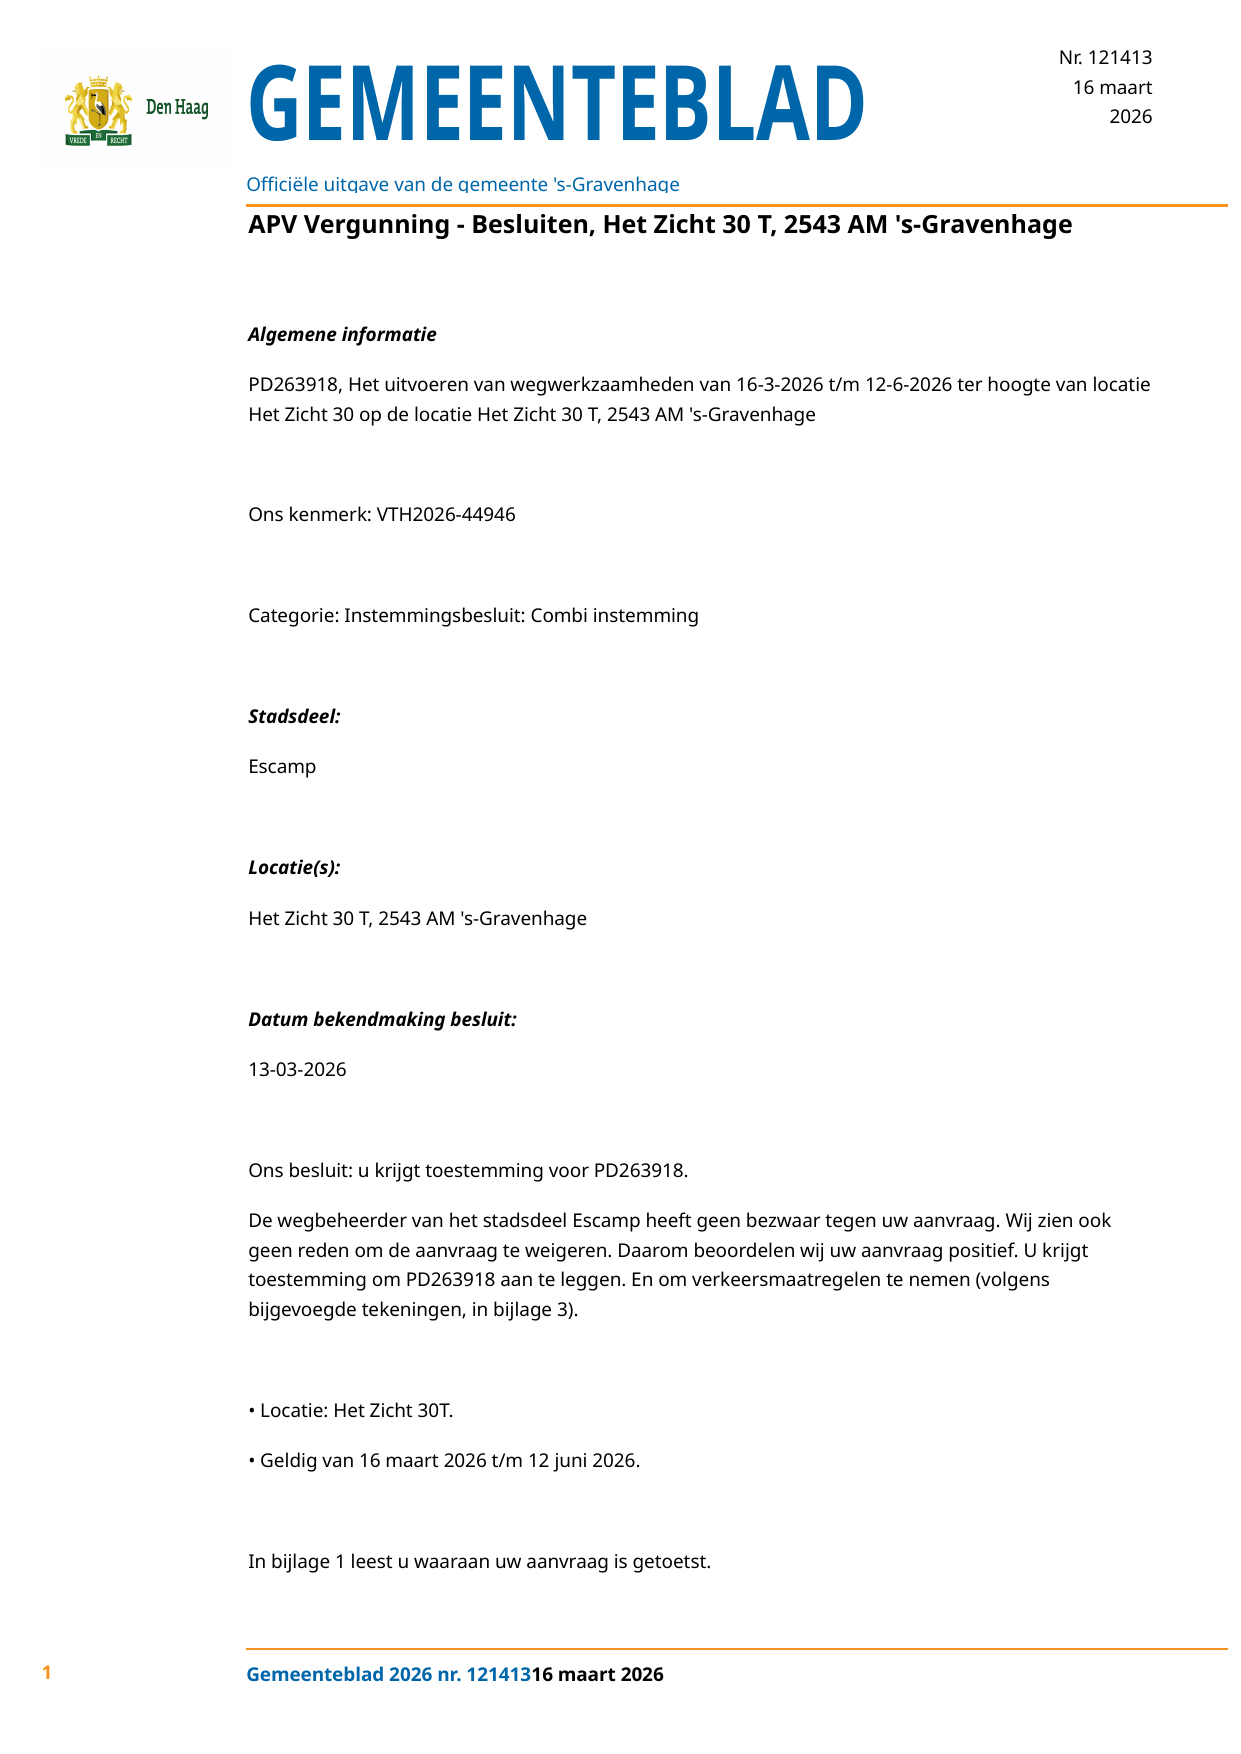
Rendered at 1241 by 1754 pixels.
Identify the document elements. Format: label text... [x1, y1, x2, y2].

text APV Vergunning - Besluiten, Het Zicht 30 T, 2543 AM 's-Gravenhage [248, 207, 1152, 241]
text Het Zicht 30 T, 2543 AM 's-Gravenhage [248, 905, 1152, 931]
text De wegbeheerder van het stadsdeel Escamp heeft geen bezwaar tegen uw aanvraag. Wij zien ook geen reden om de aanvraag te weigeren. Daarom beoordelen wij uw aanvraag positief. U krijgt toestemming om PD263918 aan te leggen. En om verkeersmaatregelen te nemen (volgens bijgevoegde tekeningen, in bijlage 3). [248, 1207, 1152, 1322]
text Escamp [248, 754, 1152, 779]
text • Locatie: Het Zicht 30T. [248, 1397, 1152, 1423]
text Ons kenmerk: VTH2026-44946 [248, 502, 1152, 527]
text 13-03-2026 [248, 1056, 1152, 1082]
text PD263918, Het uitvoeren van wegwerkzaamheden van 16-3-2026 t/m 12-6-2026 ter hoogte van locatie Het Zicht 30 op de locatie Het Zicht 30 T, 2543 AM 's-Gravenhage [248, 371, 1152, 426]
text Datum bekendmaking besluit: [248, 1006, 1152, 1031]
text Categorie: Instemmingsbesluit: Combi instemming [248, 602, 1152, 628]
text Locatie(s): [248, 854, 1152, 880]
text In bijlage 1 leest u waaraan uw aanvraag is getoetst. [248, 1548, 1152, 1574]
text Algemene informatie [248, 321, 1152, 346]
picture [41, 47, 231, 172]
text • Geldig van 16 maart 2026 t/m 12 juni 2026. [248, 1447, 1152, 1473]
text Ons besluit: u krijgt toestemming voor PD263918. [248, 1157, 1152, 1183]
text Stadsdeel: [248, 703, 1152, 729]
